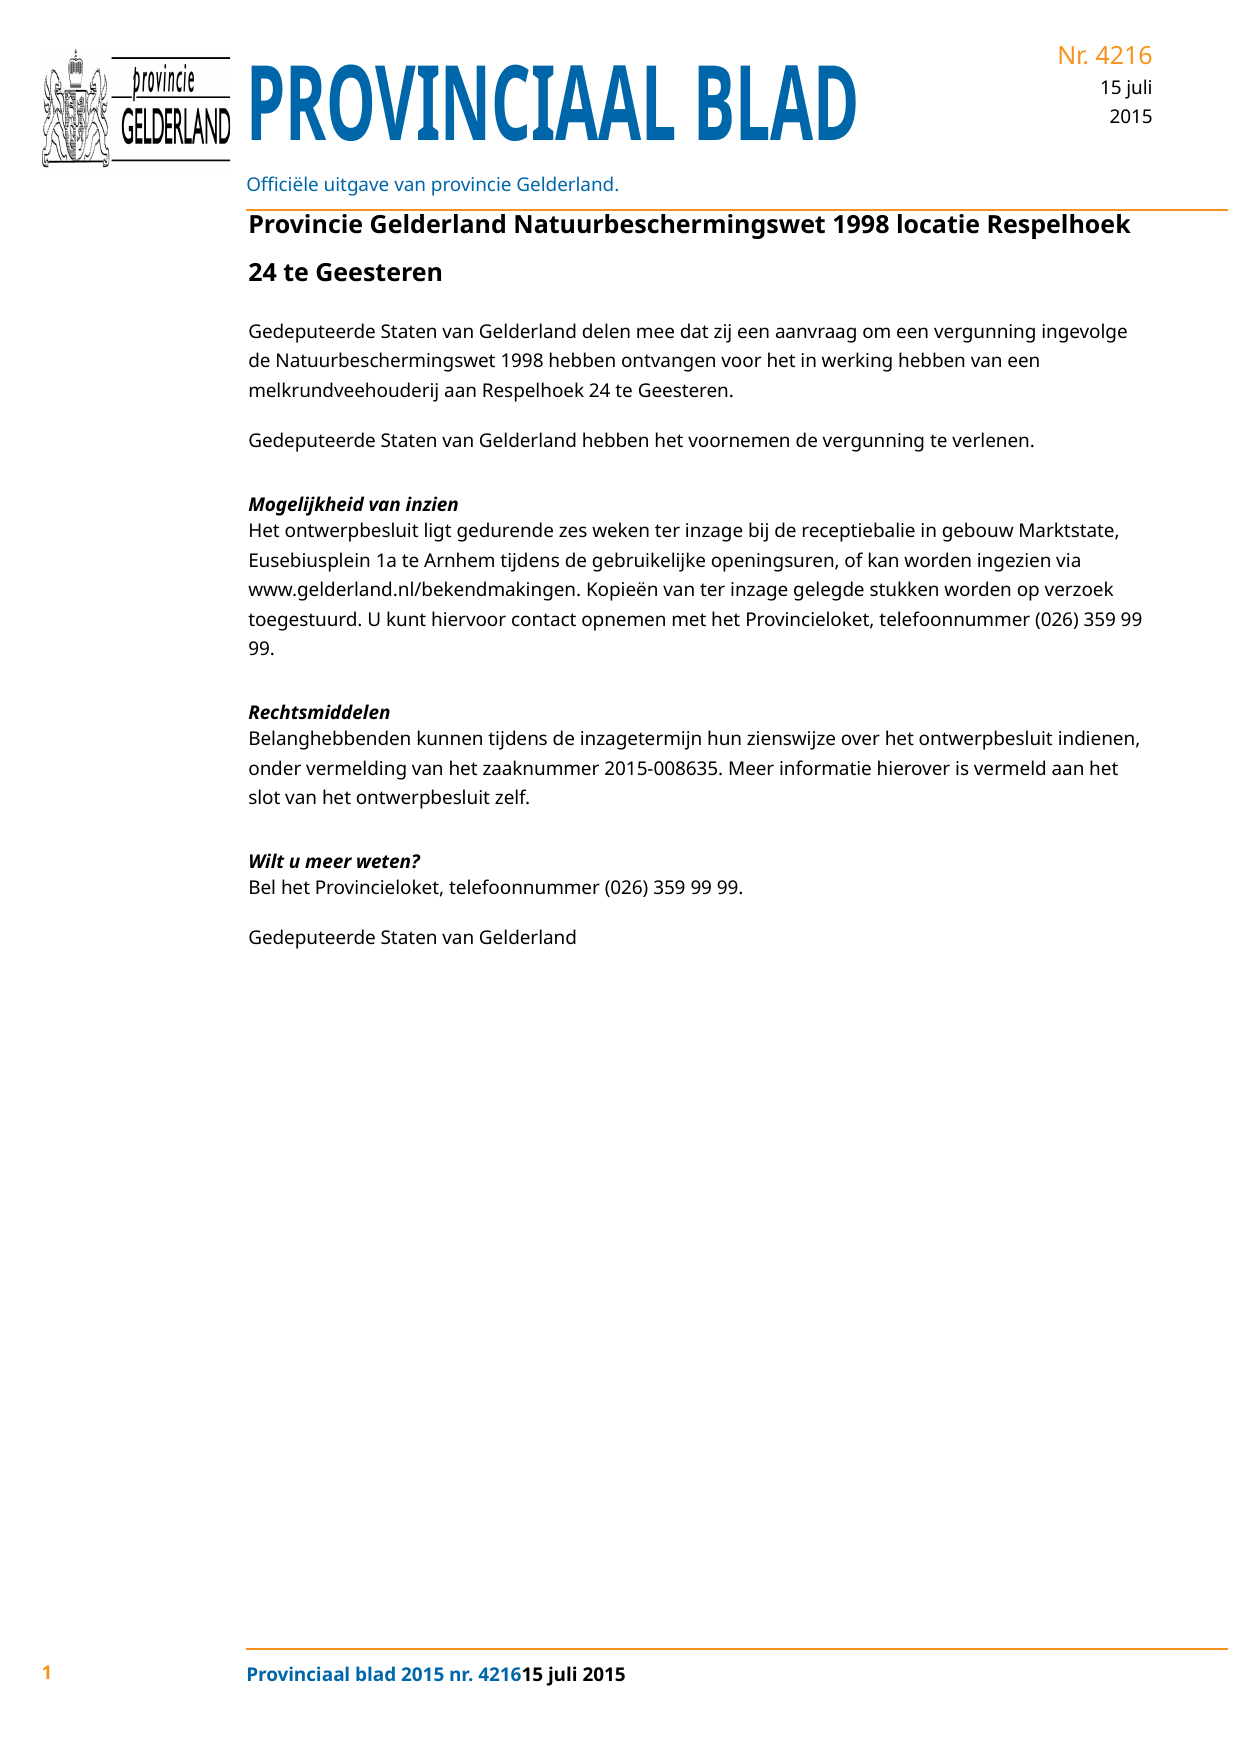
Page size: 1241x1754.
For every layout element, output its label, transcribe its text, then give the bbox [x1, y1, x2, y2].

text Gedeputeerde Staten van Gelderland hebben het voornemen de vergunning te verlenen. [248, 427, 1152, 453]
text Bel het Provincieloket, telefoonnummer (026) 359 99 99. [248, 874, 1152, 900]
text Gedeputeerde Staten van Gelderland [248, 924, 1152, 950]
text Provincie Gelderland Natuurbeschermingswet 1998 locatie Respelhoek 24 te Geesteren [248, 211, 1152, 288]
picture [41, 47, 231, 172]
text Mogelijkheid van inzien [248, 491, 1152, 517]
text Wilt u meer weten? [248, 848, 1152, 874]
text Rechtsmiddelen [248, 699, 1152, 725]
text Gedeputeerde Staten van Gelderland delen mee dat zij een aanvraag om een vergunning ingevolge de Natuurbeschermingswet 1998 hebben ontvangen voor het in werking hebben van een melkrundveehouderij aan Respelhoek 24 te Geesteren. [248, 318, 1152, 403]
text Belanghebbenden kunnen tijdens de inzagetermijn hun zienswijze over het ontwerpbesluit indienen, onder vermelding van het zaaknummer 2015-008635. Meer informatie hierover is vermeld aan het slot van het ontwerpbesluit zelf. [248, 725, 1152, 810]
text Het ontwerpbesluit ligt gedurende zes weken ter inzage bij de receptiebalie in gebouw Marktstate, Eusebiusplein 1a te Arnhem tijdens de gebruikelijke openingsuren, of kan worden ingezien via www.gelderland.nl/bekendmakingen. Kopieën van ter inzage gelegde stukken worden op verzoek toegestuurd. U kunt hiervoor contact opnemen met het Provincieloket, telefoonnummer (026) 359 99 99. [248, 517, 1152, 661]
